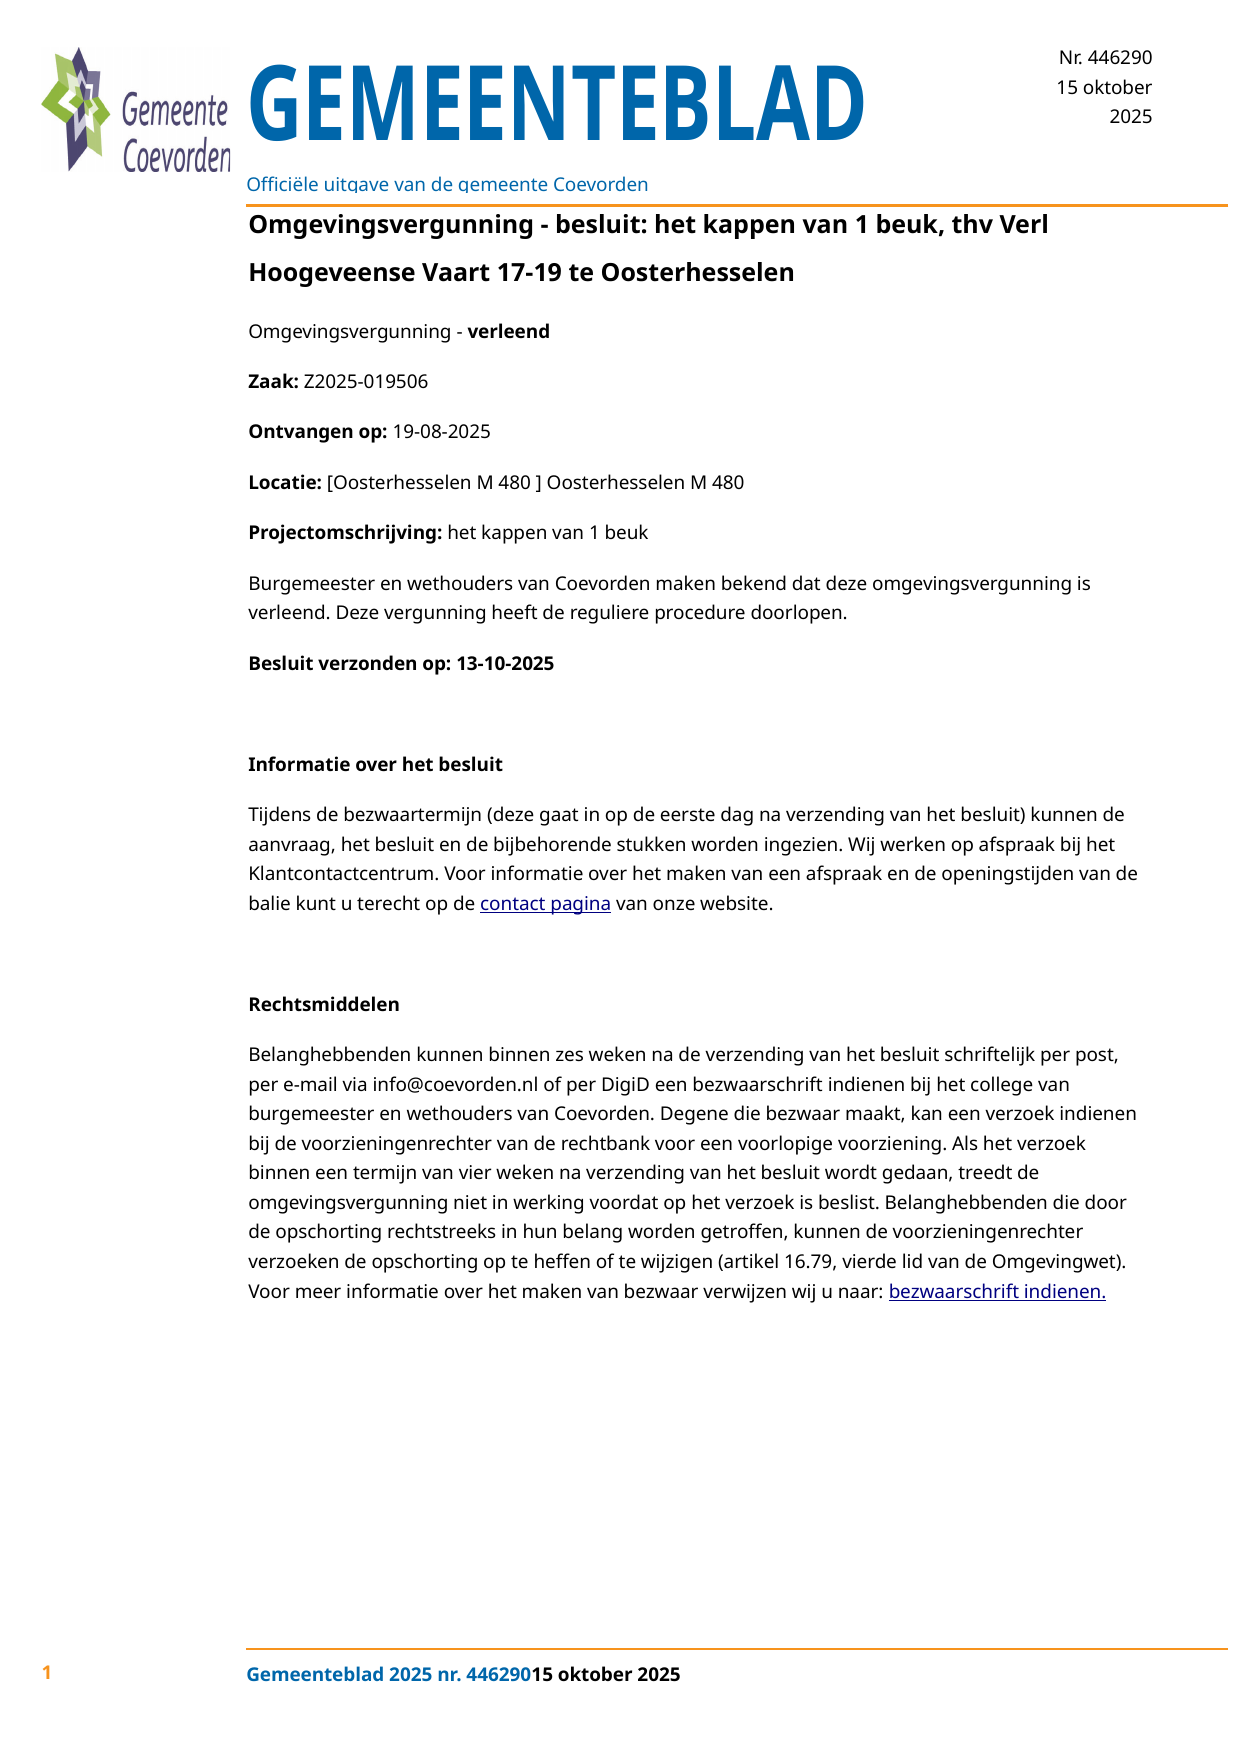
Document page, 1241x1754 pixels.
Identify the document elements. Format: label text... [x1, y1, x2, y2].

text Ontvangen op: 19-08-2025 [248, 419, 1152, 444]
text Omgevingsvergunning - verleend [248, 318, 1152, 344]
text Locatie: [Oosterhesselen M 480 ] Oosterhesselen M 480 [248, 469, 1152, 495]
text Projectomschrijving: het kappen van 1 beuk [248, 519, 1152, 545]
picture [41, 47, 231, 172]
text Burgemeester en wethouders van Coevorden maken bekend dat deze omgevingsvergunning is verleend. Deze vergunning heeft de reguliere procedure doorlopen. [248, 570, 1152, 625]
text Rechtsmiddelen [248, 991, 1152, 1017]
text Zaak: Z2025-019506 [248, 368, 1152, 394]
text Informatie over het besluit [248, 751, 1152, 777]
text Belanghebbenden kunnen binnen zes weken na de verzending van het besluit schriftelijk per post, per e-mail via info@coevorden.nl of per DigiD een bezwaarschrift indienen bij het college van burgemeester en wethouders van Coevorden. Degene die bezwaar maakt, kan een verzoek indienen bij de voorzieningenrechter van de rechtbank voor een voorlopige voorziening. Als het verzoek binnen een termijn van vier weken na verzending van het besluit wordt gedaan, treedt de omgevingsvergunning niet in werking voordat op het verzoek is beslist. Belanghebbenden die door de opschorting rechtstreeks in hun belang worden getroffen, kunnen de voorzieningenrechter verzoeken de opschorting op te heffen of te wijzigen (artikel 16.79, vierde lid van de Omgevingwet). Voor meer informatie over het maken van bezwaar verwijzen wij u naar: bezwaarschrift indienen. [248, 1041, 1152, 1304]
text Tijdens de bezwaartermijn (deze gaat in op de eerste dag na verzending van het besluit) kunnen de aanvraag, het besluit en de bijbehorende stukken worden ingezien. Wij werken op afspraak bij het Klantcontactcentrum. Voor informatie over het maken van een afspraak en de openingstijden van de balie kunt u terecht op de contact pagina van onze website. [248, 801, 1152, 916]
text Besluit verzonden op: 13-10-2025 [248, 650, 1152, 676]
text Omgevingsvergunning - besluit: het kappen van 1 beuk, thv Verl Hoogeveense Vaart 17-19 te Oosterhesselen [248, 207, 1152, 288]
